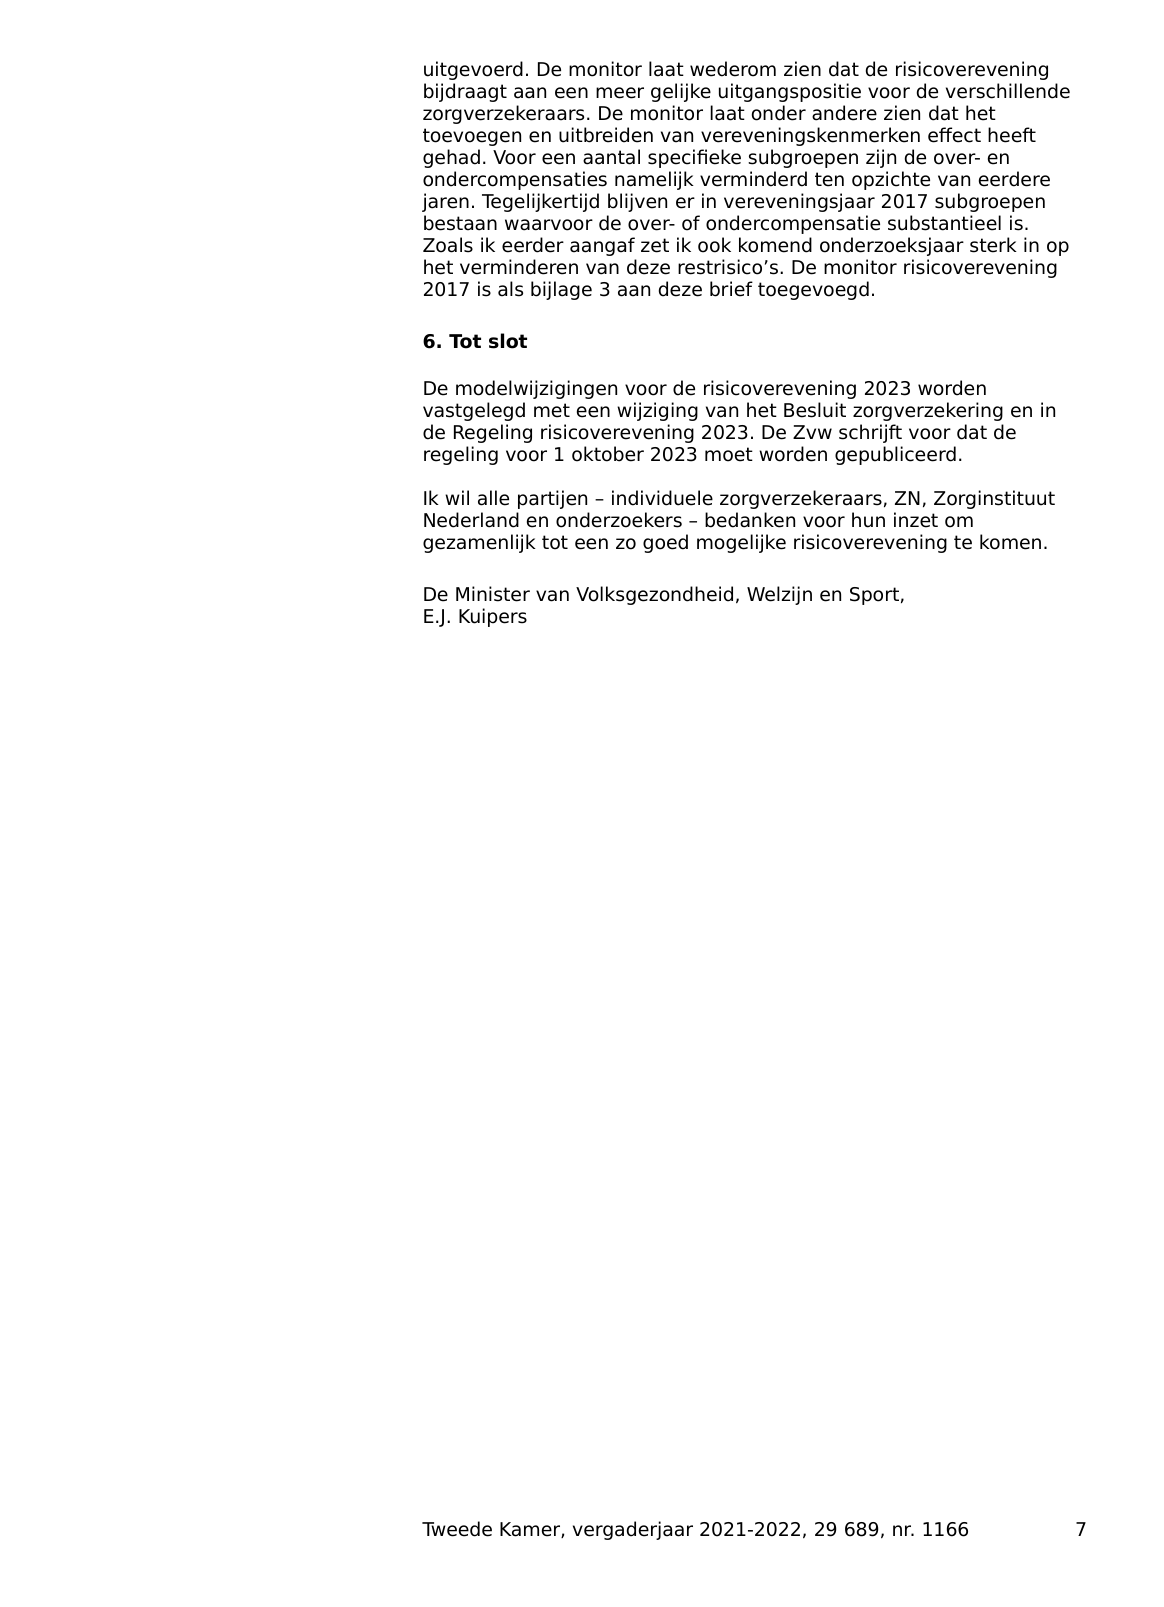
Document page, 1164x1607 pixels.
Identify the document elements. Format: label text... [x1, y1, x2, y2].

text De modelwijzigingen voor de risicoverevening 2023 worden vastgelegd met een wijziging van het Besluit zorgverzekering en in de Regeling risicoverevening 2023. De Zvw schrijft voor dat de regeling voor 1 oktober 2023 moet worden gepubliceerd. [422, 378, 1087, 466]
subtitle 6. Tot slot [422, 331, 1087, 353]
text Ik wil alle partijen – individuele zorgverzekeraars, ZN, Zorginstituut Nederland en onderzoekers – bedanken voor hun inzet om gezamenlijk tot een zo goed mogelijke risicoverevening te komen. [422, 488, 1087, 554]
text De Minister van Volksgezondheid, Welzijn en Sport, E.J. Kuipers [422, 584, 1087, 628]
text uitgevoerd. De monitor laat wederom zien dat de risicoverevening bijdraagt aan een meer gelijke uitgangspositie voor de verschillende zorgverzekeraars. De monitor laat onder andere zien dat het toevoegen en uitbreiden van vereveningskenmerken effect heeft gehad. Voor een aantal specifieke subgroepen zijn de over- en ondercompensaties namelijk verminderd ten opzichte van eerdere jaren. Tegelijkertijd blijven er in vereveningsjaar 2017 subgroepen bestaan waarvoor de over- of ondercompensatie substantieel is. Zoals ik eerder aangaf zet ik ook komend onderzoeksjaar sterk in op het verminderen van deze restrisico’s. De monitor risicoverevening 2017 is als bijlage 3 aan deze brief toegevoegd. [422, 59, 1087, 301]
